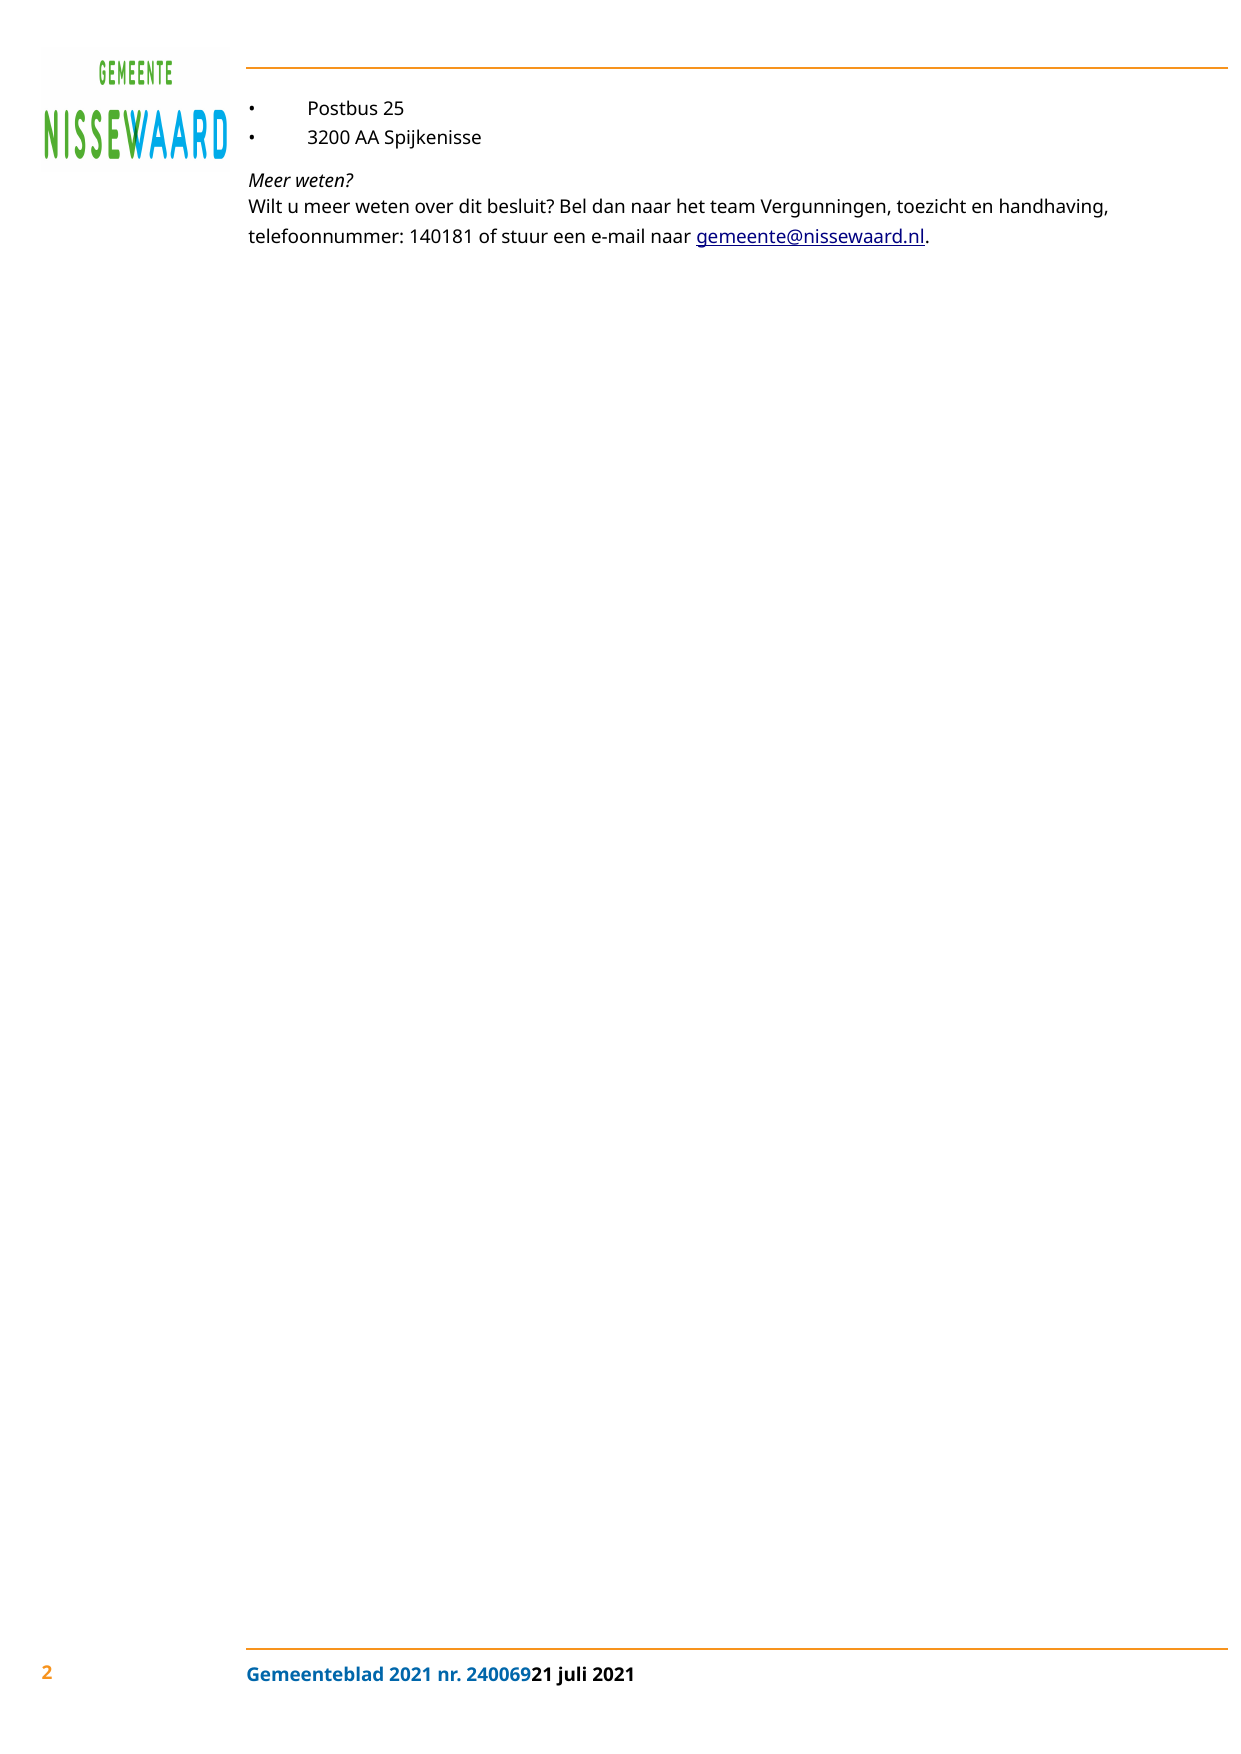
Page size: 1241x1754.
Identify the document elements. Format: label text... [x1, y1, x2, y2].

list 3200 AA Spijkenisse [248, 124, 1152, 150]
text Meer weten? [248, 167, 1152, 193]
text Wilt u meer weten over dit besluit? Bel dan naar het team Vergunningen, toezicht en handhaving, telefoonnummer: 140181 of stuur een e-mail naar gemeente@nissewaard.nl. [248, 193, 1152, 248]
list Postbus 25 [248, 95, 1152, 121]
picture [41, 47, 231, 172]
